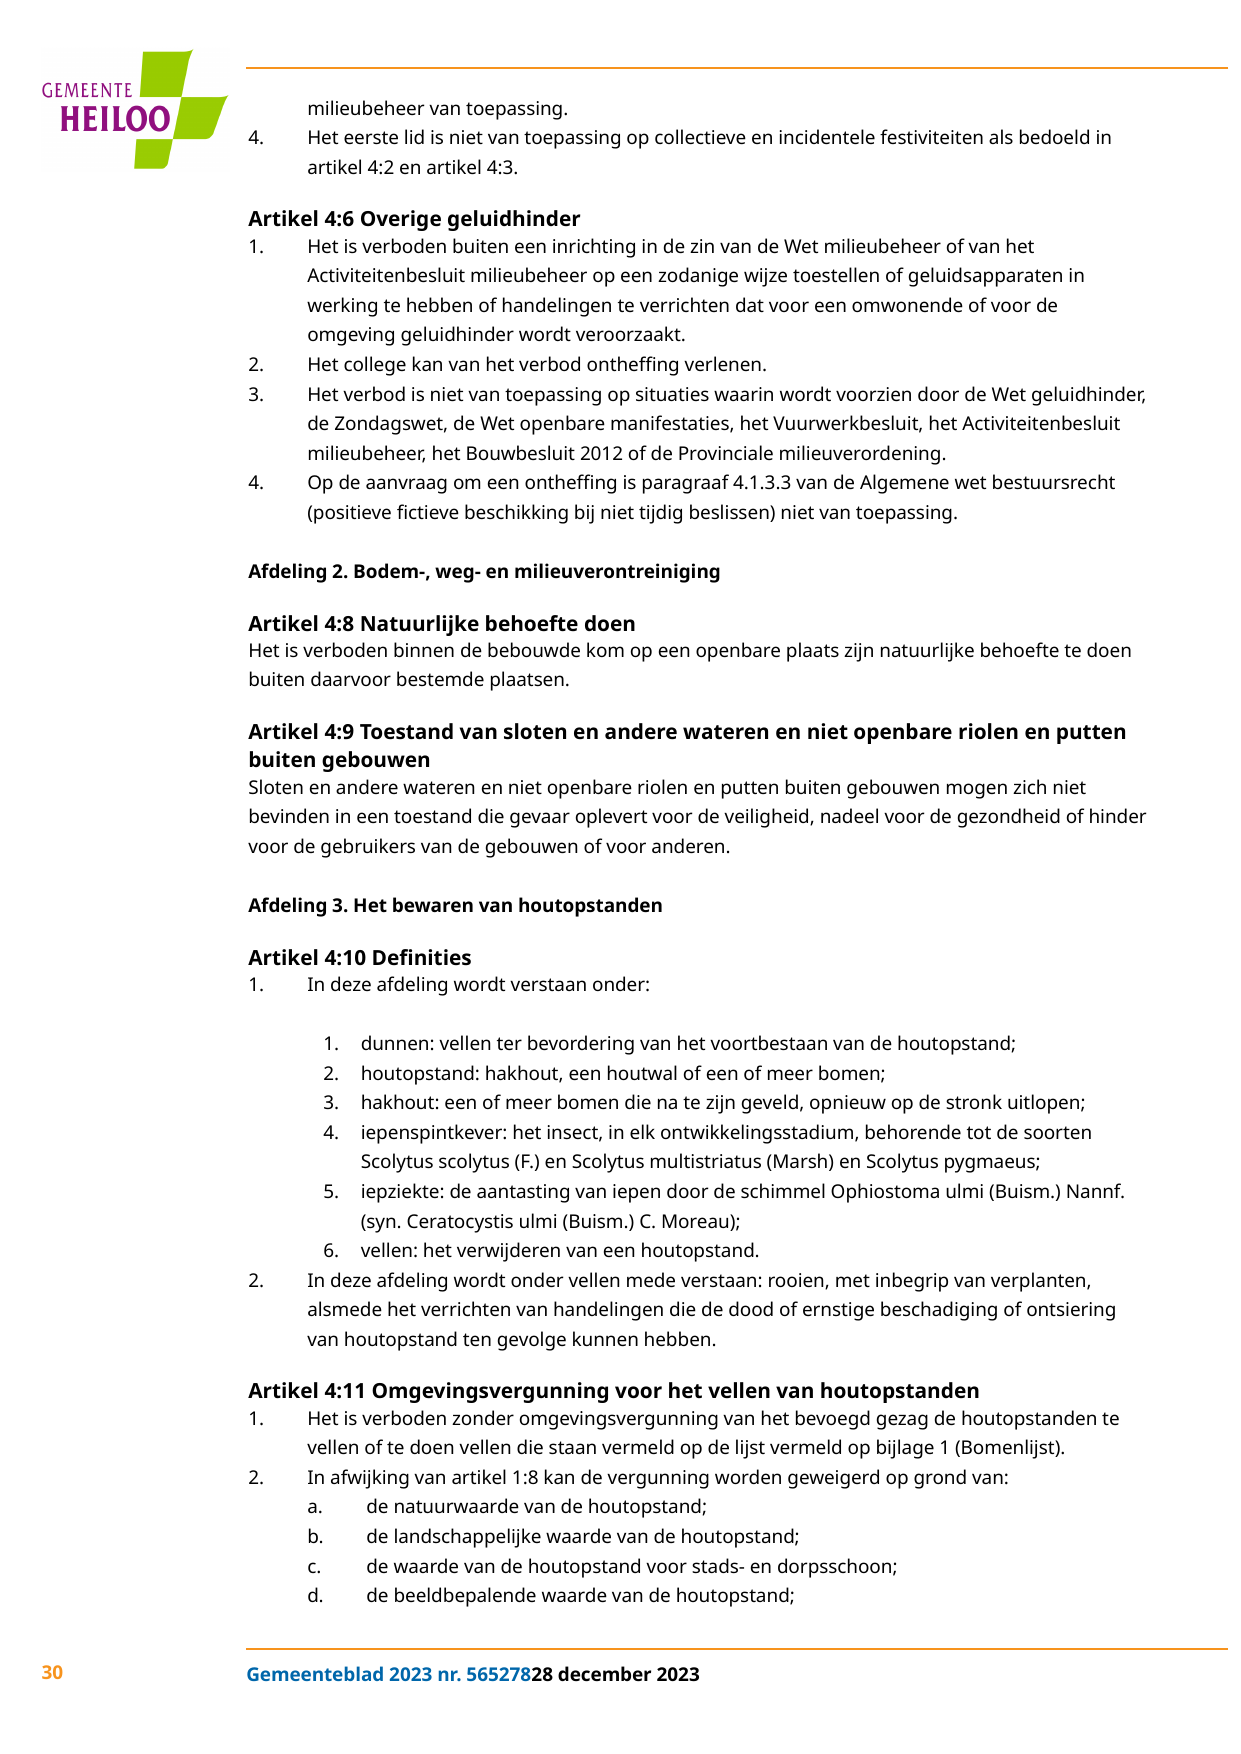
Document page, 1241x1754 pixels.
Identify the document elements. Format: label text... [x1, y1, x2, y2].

list de natuurwaarde van de houtopstand; [307, 1494, 1152, 1519]
text Artikel 4:8 Natuurlijke behoefte doen [248, 609, 1152, 637]
text Afdeling 2. Bodem-, weg- en milieuverontreiniging [248, 558, 1152, 584]
picture [41, 47, 231, 172]
list Op de aanvraag om een ontheffing is paragraaf 4.1.3.3 van de Algemene wet bestuursrecht (positieve fictieve beschikking bij niet tijdig beslissen) niet van toepassing. [248, 469, 1152, 525]
list In deze afdeling wordt verstaan onder: [248, 971, 1152, 997]
text Artikel 4:6 Overige geluidhinder [248, 204, 1152, 233]
list houtopstand: hakhout, een houtwal of een of meer bomen; [323, 1060, 1152, 1086]
text Artikel 4:10 Definities [248, 943, 1152, 971]
text Sloten en andere wateren en niet openbare riolen en putten buiten gebouwen mogen zich niet bevinden in een toestand die gevaar oplevert voor de veiligheid, nadeel voor de gezondheid of hinder voor de gebruikers van de gebouwen of voor anderen. [248, 774, 1152, 859]
list Het is verboden zonder omgevingsvergunning van het bevoegd gezag de houtopstanden te vellen of te doen vellen die staan vermeld op de lijst vermeld op bijlage 1 (Bomenlijst). [248, 1405, 1152, 1460]
list Het college kan van het verbod ontheffing verlenen. [248, 351, 1152, 377]
list de waarde van de houtopstand voor stads- en dorpsschoon; [307, 1553, 1152, 1579]
text Het is verboden binnen de bebouwde kom op een openbare plaats zijn natuurlijke behoefte te doen buiten daarvoor bestemde plaatsen. [248, 637, 1152, 692]
list de beeldbepalende waarde van de houtopstand; [307, 1582, 1152, 1608]
list vellen: het verwijderen van een houtopstand. [323, 1237, 1152, 1263]
list iepziekte: de aantasting van iepen door de schimmel Ophiostoma ulmi (Buism.) Nannf. (syn. Ceratocystis ulmi (Buism.) C. Moreau); [323, 1178, 1152, 1233]
list iepenspintkever: het insect, in elk ontwikkelingsstadium, behorende tot de soorten Scolytus scolytus (F.) en Scolytus multistriatus (Marsh) en Scolytus pygmaeus; [323, 1119, 1152, 1174]
list milieubeheer van toepassing. [248, 95, 1152, 121]
text Artikel 4:11 Omgevingsvergunning voor het vellen van houtopstanden [248, 1377, 1152, 1405]
list dunnen: vellen ter bevordering van het voortbestaan van de houtopstand; [323, 1030, 1152, 1056]
list Het verbod is niet van toepassing op situaties waarin wordt voorzien door de Wet geluidhinder, de Zondagswet, de Wet openbare manifestaties, het Vuurwerkbesluit, het Activiteitenbesluit milieubeheer, het Bouwbesluit 2012 of de Provinciale milieuverordening. [248, 381, 1152, 466]
list Het is verboden buiten een inrichting in de zin van de Wet milieubeheer of van het Activiteitenbesluit milieubeheer op een zodanige wijze toestellen of geluidsapparaten in werking te hebben of handelingen te verrichten dat voor een omwonende of voor de omgeving geluidhinder wordt veroorzaakt. [248, 233, 1152, 347]
list Het eerste lid is niet van toepassing op collectieve en incidentele festiviteiten als bedoeld in artikel 4:2 en artikel 4:3. [248, 124, 1152, 180]
text Afdeling 3. Het bewaren van houtopstanden [248, 892, 1152, 918]
list In afwijking van artikel 1:8 kan de vergunning worden geweigerd op grond van: [248, 1464, 1152, 1490]
list hakhout: een of meer bomen die na te zijn geveld, opnieuw op de stronk uitlopen; [323, 1089, 1152, 1115]
list In deze afdeling wordt onder vellen mede verstaan: rooien, met inbegrip van verplanten, alsmede het verrichten van handelingen die de dood of ernstige beschadiging of ontsiering van houtopstand ten gevolge kunnen hebben. [248, 1267, 1152, 1352]
list de landschappelijke waarde van de houtopstand; [307, 1523, 1152, 1549]
text Artikel 4:9 Toestand van sloten en andere wateren en niet openbare riolen en putten buiten gebouwen [248, 717, 1152, 774]
